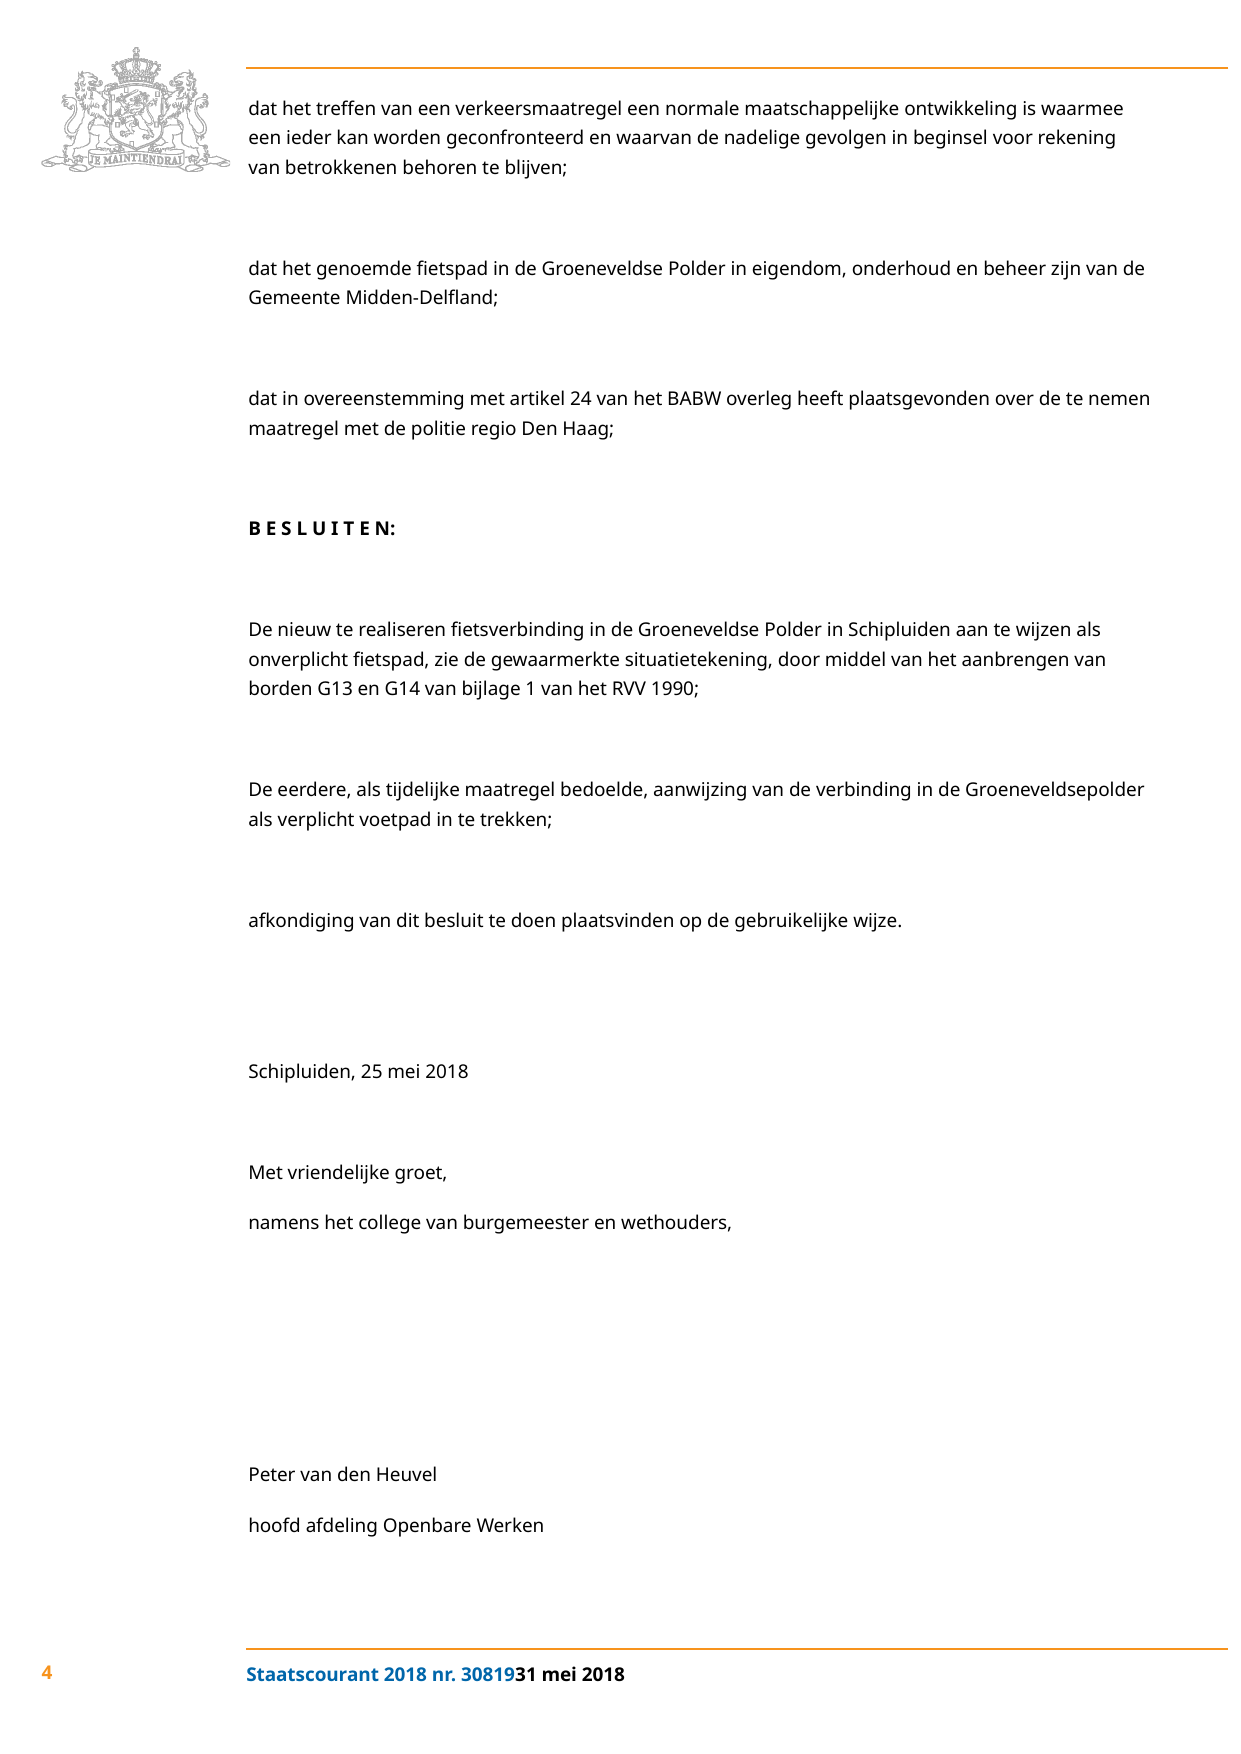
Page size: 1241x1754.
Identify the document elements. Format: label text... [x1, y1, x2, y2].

text Met vriendelijke groet, [248, 1159, 1152, 1185]
text De eerdere, als tijdelijke maatregel bedoelde, aanwijzing van de verbinding in de Groeneveldsepolder als verplicht voetpad in te trekken; [248, 776, 1152, 832]
text hoofd afdeling Openbare Werken [248, 1512, 1152, 1538]
text dat het genoemde fietspad in de Groeneveldse Polder in eigendom, onderhoud en beheer zijn van de Gemeente Midden-Delfland; [248, 255, 1152, 310]
text De nieuw te realiseren fietsverbinding in de Groeneveldse Polder in Schipluiden aan te wijzen als onverplicht fietspad, zie de gewaarmerkte situatietekening, door middel van het aanbrengen van borden G13 en G14 van bijlage 1 van het RVV 1990; [248, 616, 1152, 701]
text Schipluiden, 25 mei 2018 [248, 1058, 1152, 1084]
text namens het college van burgemeester en wethouders, [248, 1209, 1152, 1235]
text dat het treffen van een verkeersmaatregel een normale maatschappelijke ontwikkeling is waarmee een ieder kan worden geconfronteerd en waarvan de nadelige gevolgen in beginsel voor rekening van betrokkenen behoren te blijven; [248, 95, 1152, 180]
text B E S L U I T E N: [248, 516, 1152, 541]
text Peter van den Heuvel [248, 1461, 1152, 1487]
text dat in overeenstemming met artikel 24 van het BABW overleg heeft plaatsgevonden over de te nemen maatregel met de politie regio Den Haag; [248, 385, 1152, 441]
text afkondiging van dit besluit te doen plaatsvinden op de gebruikelijke wijze. [248, 907, 1152, 933]
picture [41, 47, 231, 172]
